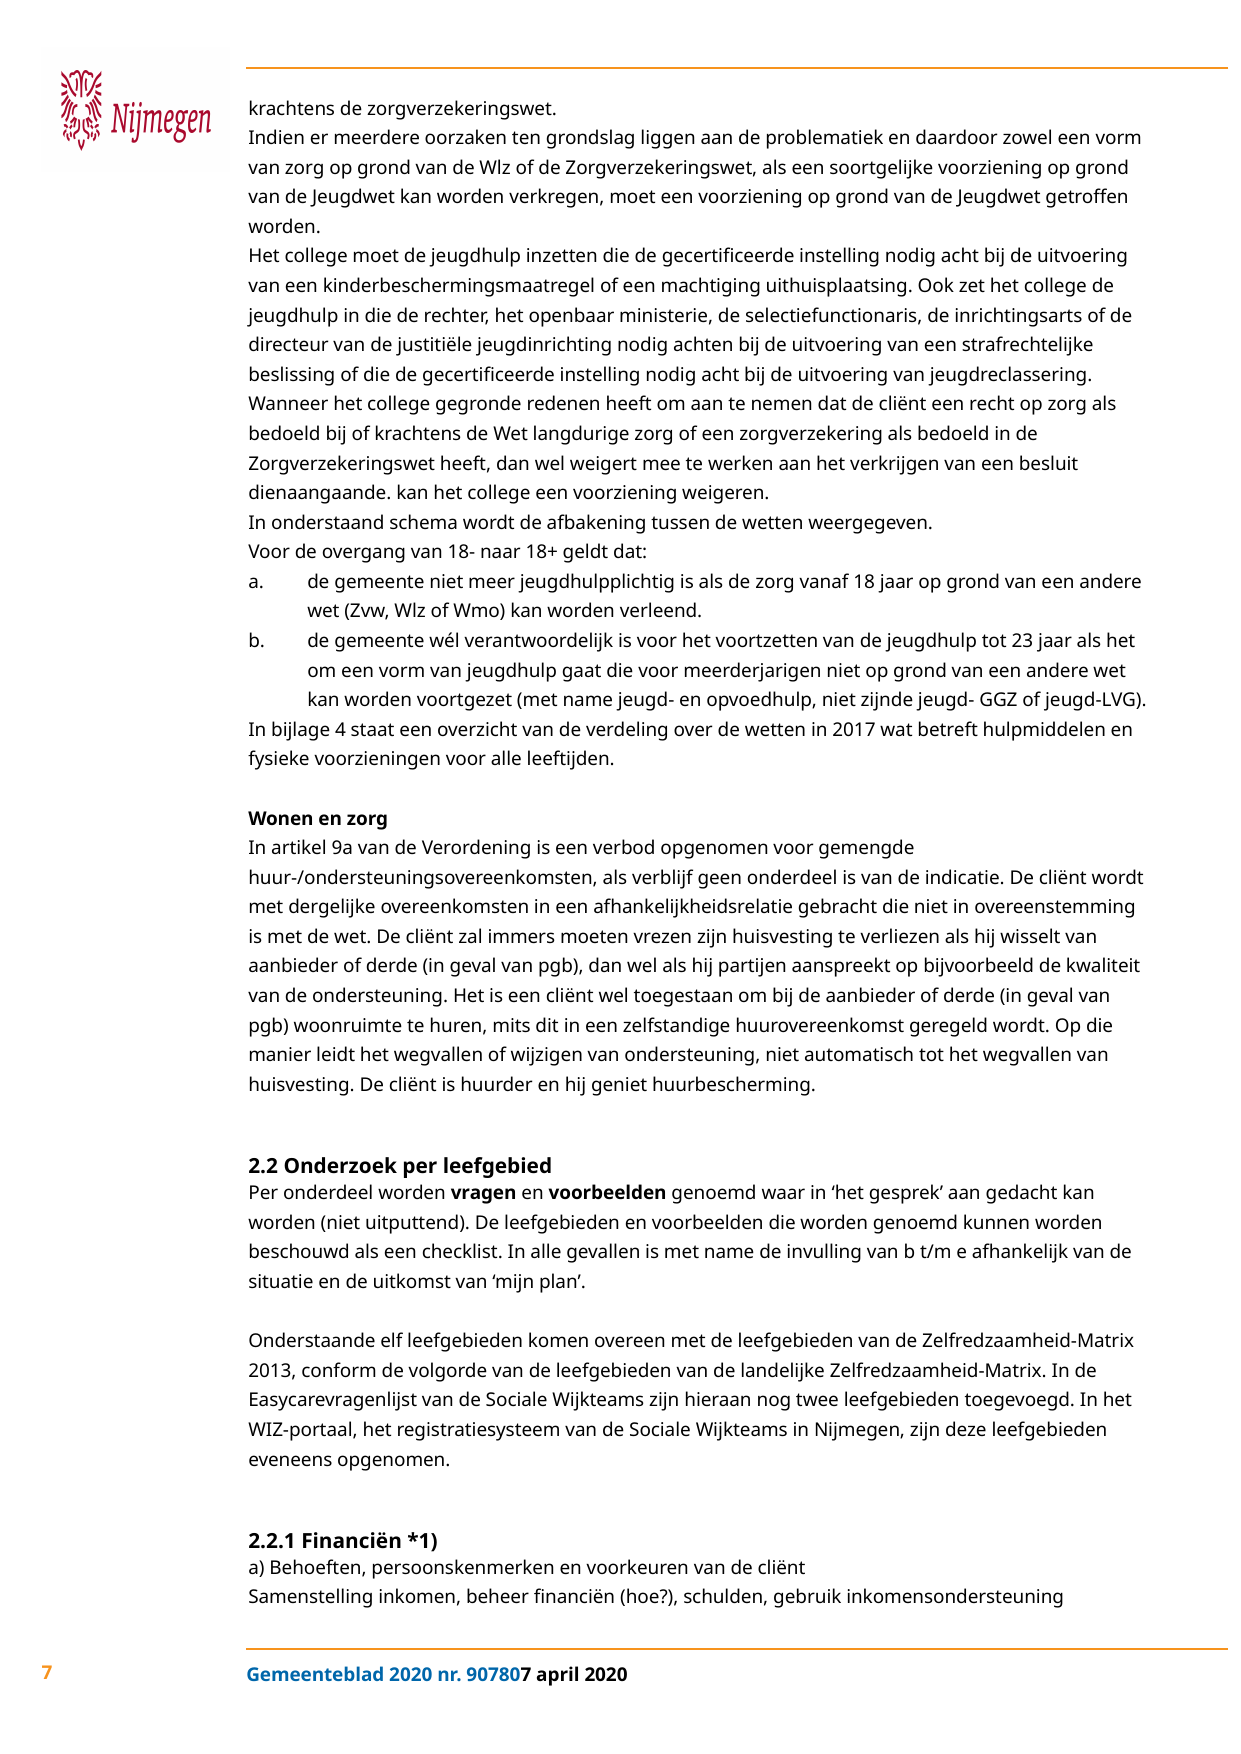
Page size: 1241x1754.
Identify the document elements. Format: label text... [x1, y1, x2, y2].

text Voor de overgang van 18- naar 18+ geldt dat: [248, 538, 1152, 564]
text Onderstaande elf leefgebieden komen overeen met de leefgebieden van de Zelfredzaamheid-Matrix 2013, conform de volgorde van de leefgebieden van de landelijke Zelfredzaamheid-Matrix. In de Easycarevragenlijst van de Sociale Wijkteams zijn hieraan nog twee leefgebieden toegevoegd. In het WIZ-portaal, het registratiesysteem van de Sociale Wijkteams in Nijmegen, zijn deze leefgebieden eveneens opgenomen. [248, 1327, 1152, 1471]
text a) Behoeften, persoonskenmerken en voorkeuren van de cliënt [248, 1554, 1152, 1580]
text In artikel 9a van de Verordening is een verbod opgenomen voor gemengde huur-/ondersteuningsovereenkomsten, als verblijf geen onderdeel is van de indicatie. De cliënt wordt met dergelijke overeenkomsten in een afhankelijkheidsrelatie gebracht die niet in overeenstemming is met de wet. De cliënt zal immers moeten vrezen zijn huisvesting te verliezen als hij wisselt van aanbieder of derde (in geval van pgb), dan wel als hij partijen aanspreekt op bijvoorbeeld de kwaliteit van de ondersteuning. Het is een cliënt wel toegestaan om bij de aanbieder of derde (in geval van pgb) woonruimte te huren, mits dit in een zelfstandige huurovereenkomst geregeld wordt. Op die manier leidt het wegvallen of wijzigen van ondersteuning, niet automatisch tot het wegvallen van huisvesting. De cliënt is huurder en hij geniet huurbescherming. [248, 834, 1152, 1097]
picture [41, 47, 231, 172]
text krachtens de zorgverzekeringswet. [248, 95, 1152, 121]
text Samenstelling inkomen, beheer financiën (hoe?), schulden, gebruik inkomensondersteuning [248, 1584, 1152, 1609]
text 2.2.1 Financiën *1) [248, 1526, 1152, 1554]
list de gemeente niet meer jeugdhulpplichtig is als de zorg vanaf 18 jaar op grond van een andere wet (Zvw, Wlz of Wmo) kan worden verleend. [248, 568, 1152, 623]
list de gemeente wél verantwoordelijk is voor het voortzetten van de jeugdhulp tot 23 jaar als het om een vorm van jeugdhulp gaat die voor meerderjarigen niet op grond van een andere wet kan worden voortgezet (met name jeugd- en opvoedhulp, niet zijnde jeugd- GGZ of jeugd-LVG). [248, 627, 1152, 712]
text Per onderdeel worden vragen en voorbeelden genoemd waar in ‘het gesprek’ aan gedacht kan worden (niet uitputtend). De leefgebieden en voorbeelden die worden genoemd kunnen worden beschouwd als een checklist. In alle gevallen is met name de invulling van b t/m e afhankelijk van de situatie en de uitkomst van ‘mijn plan’. [248, 1179, 1152, 1294]
text In onderstaand schema wordt de afbakening tussen de wetten weergegeven. [248, 509, 1152, 535]
text Het college moet de jeugdhulp inzetten die de gecertificeerde instelling nodig acht bij de uitvoering van een kinderbeschermingsmaatregel of een machtiging uithuisplaatsing. Ook zet het college de jeugdhulp in die de rechter, het openbaar ministerie, de selectiefunctionaris, de inrichtingsarts of de directeur van de justitiële jeugdinrichting nodig achten bij de uitvoering van een strafrechtelijke beslissing of die de gecertificeerde instelling nodig acht bij de uitvoering van jeugdreclassering. [248, 243, 1152, 387]
text 2.2 Onderzoek per leefgebied [248, 1151, 1152, 1179]
text In bijlage 4 staat een overzicht van de verdeling over de wetten in 2017 wat betreft hulpmiddelen en fysieke voorzieningen voor alle leeftijden. [248, 716, 1152, 771]
text Wonen en zorg [248, 805, 1152, 831]
text Wanneer het college gegronde redenen heeft om aan te nemen dat de cliënt een recht op zorg als bedoeld bij of krachtens de Wet langdurige zorg of een zorgverzekering als bedoeld in de Zorgverzekeringswet heeft, dan wel weigert mee te werken aan het verkrijgen van een besluit dienaangaande. kan het college een voorziening weigeren. [248, 391, 1152, 505]
text Indien er meerdere oorzaken ten grondslag liggen aan de problematiek en daardoor zowel een vorm van zorg op grond van de Wlz of de Zorgverzekeringswet, als een soortgelijke voorziening op grond van de Jeugdwet kan worden verkregen, moet een voorziening op grond van de Jeugdwet getroffen worden. [248, 124, 1152, 239]
